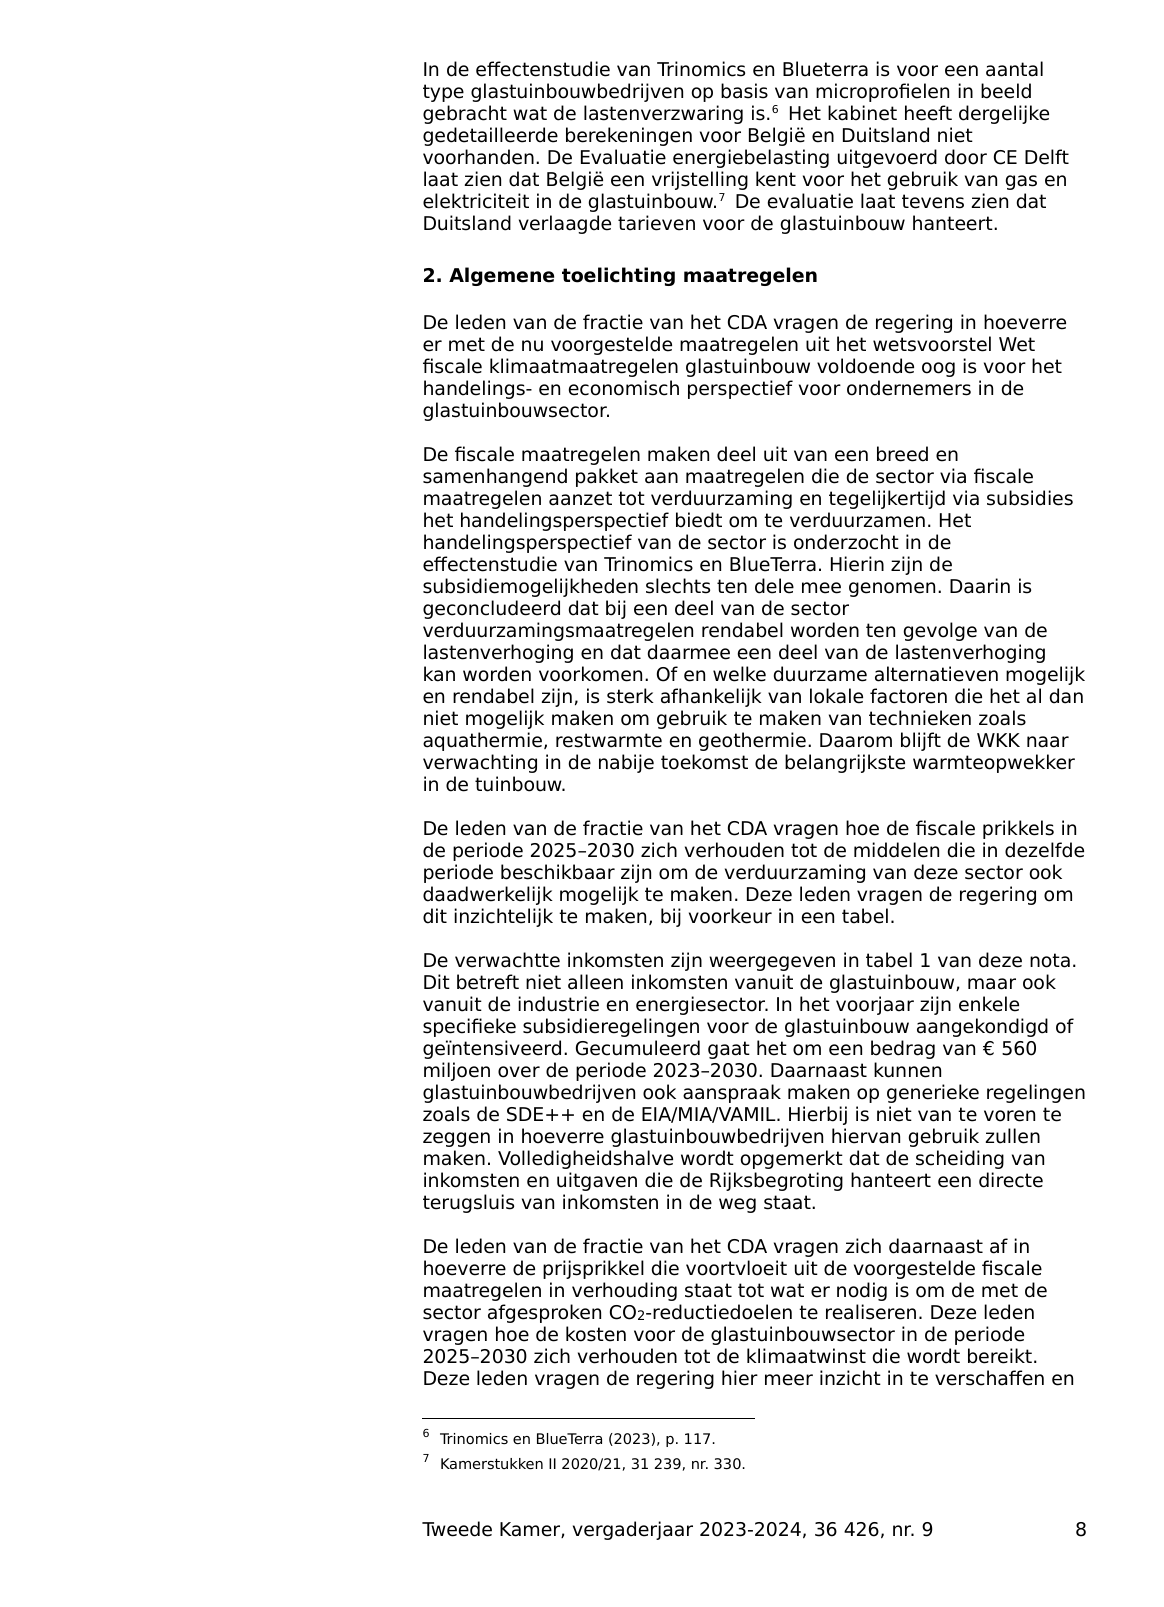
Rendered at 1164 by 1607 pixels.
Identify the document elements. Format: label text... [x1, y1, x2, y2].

text Trinomics en BlueTerra (2023), p. 117. [422, 1427, 1087, 1449]
text Kamerstukken II 2020/21, 31 239, nr. 330. [422, 1452, 1087, 1474]
text De leden van de fractie van het CDA vragen de regering in hoeverre er met de nu voorgestelde maatregelen uit het wetsvoorstel Wet fiscale klimaatmaatregelen glastuinbouw voldoende oog is voor het handelings- en economisch perspectief voor ondernemers in de glastuinbouwsector. [422, 312, 1087, 422]
text De verwachtte inkomsten zijn weergegeven in tabel 1 van deze nota. Dit betreft niet alleen inkomsten vanuit de glastuinbouw, maar ook vanuit de industrie en energiesector. In het voorjaar zijn enkele specifieke subsidieregelingen voor de glastuinbouw aangekondigd of geïntensiveerd. Gecumuleerd gaat het om een bedrag van € 560 miljoen over de periode 2023–2030. Daarnaast kunnen glastuinbouwbedrijven ook aanspraak maken op generieke regelingen zoals de SDE++ en de EIA/MIA/VAMIL. Hierbij is niet van te voren te zeggen in hoeverre glastuinbouwbedrijven hiervan gebruik zullen maken. Volledigheidshalve wordt opgemerkt dat de scheiding van inkomsten en uitgaven die de Rijksbegroting hanteert een directe terugsluis van inkomsten in de weg staat. [422, 950, 1087, 1214]
subtitle 2. Algemene toelichting maatregelen [422, 265, 1087, 287]
text De fiscale maatregelen maken deel uit van een breed en samenhangend pakket aan maatregelen die de sector via fiscale maatregelen aanzet tot verduurzaming en tegelijkertijd via subsidies het handelingsperspectief biedt om te verduurzamen. Het handelingsperspectief van de sector is onderzocht in de effectenstudie van Trinomics en BlueTerra. Hierin zijn de subsidiemogelijkheden slechts ten dele mee genomen. Daarin is geconcludeerd dat bij een deel van de sector verduurzamingsmaatregelen rendabel worden ten gevolge van de lastenverhoging en dat daarmee een deel van de lastenverhoging kan worden voorkomen. Of en welke duurzame alternatieven mogelijk en rendabel zijn, is sterk afhankelijk van lokale factoren die het al dan niet mogelijk maken om gebruik te maken van technieken zoals aquathermie, restwarmte en geothermie. Daarom blijft de WKK naar verwachting in de nabije toekomst de belangrijkste warmteopwekker in de tuinbouw. [422, 444, 1087, 796]
text De leden van de fractie van het CDA vragen zich daarnaast af in hoeverre de prijsprikkel die voortvloeit uit de voorgestelde fiscale maatregelen in verhouding staat tot wat er nodig is om de met de sector afgesproken CO2-reductiedoelen te realiseren. Deze leden vragen hoe de kosten voor de glastuinbouwsector in de periode 2025–2030 zich verhouden tot de klimaatwinst die wordt bereikt. Deze leden vragen de regering hier meer inzicht in te verschaffen en [422, 1236, 1087, 1390]
text De leden van de fractie van het CDA vragen hoe de fiscale prikkels in de periode 2025–2030 zich verhouden tot de middelen die in dezelfde periode beschikbaar zijn om de verduurzaming van deze sector ook daadwerkelijk mogelijk te maken. Deze leden vragen de regering om dit inzichtelijk te maken, bij voorkeur in een tabel. [422, 818, 1087, 928]
text In de effectenstudie van Trinomics en Blueterra is voor een aantal type glastuinbouwbedrijven op basis van microprofielen in beeld gebracht wat de lastenverzwaring is. Het kabinet heeft dergelijke gedetailleerde berekeningen voor België en Duitsland niet voorhanden. De Evaluatie energiebelasting uitgevoerd door CE Delft laat zien dat België een vrijstelling kent voor het gebruik van gas en elektriciteit in de glastuinbouw. De evaluatie laat tevens zien dat Duitsland verlaagde tarieven voor de glastuinbouw hanteert. [422, 59, 1087, 235]
